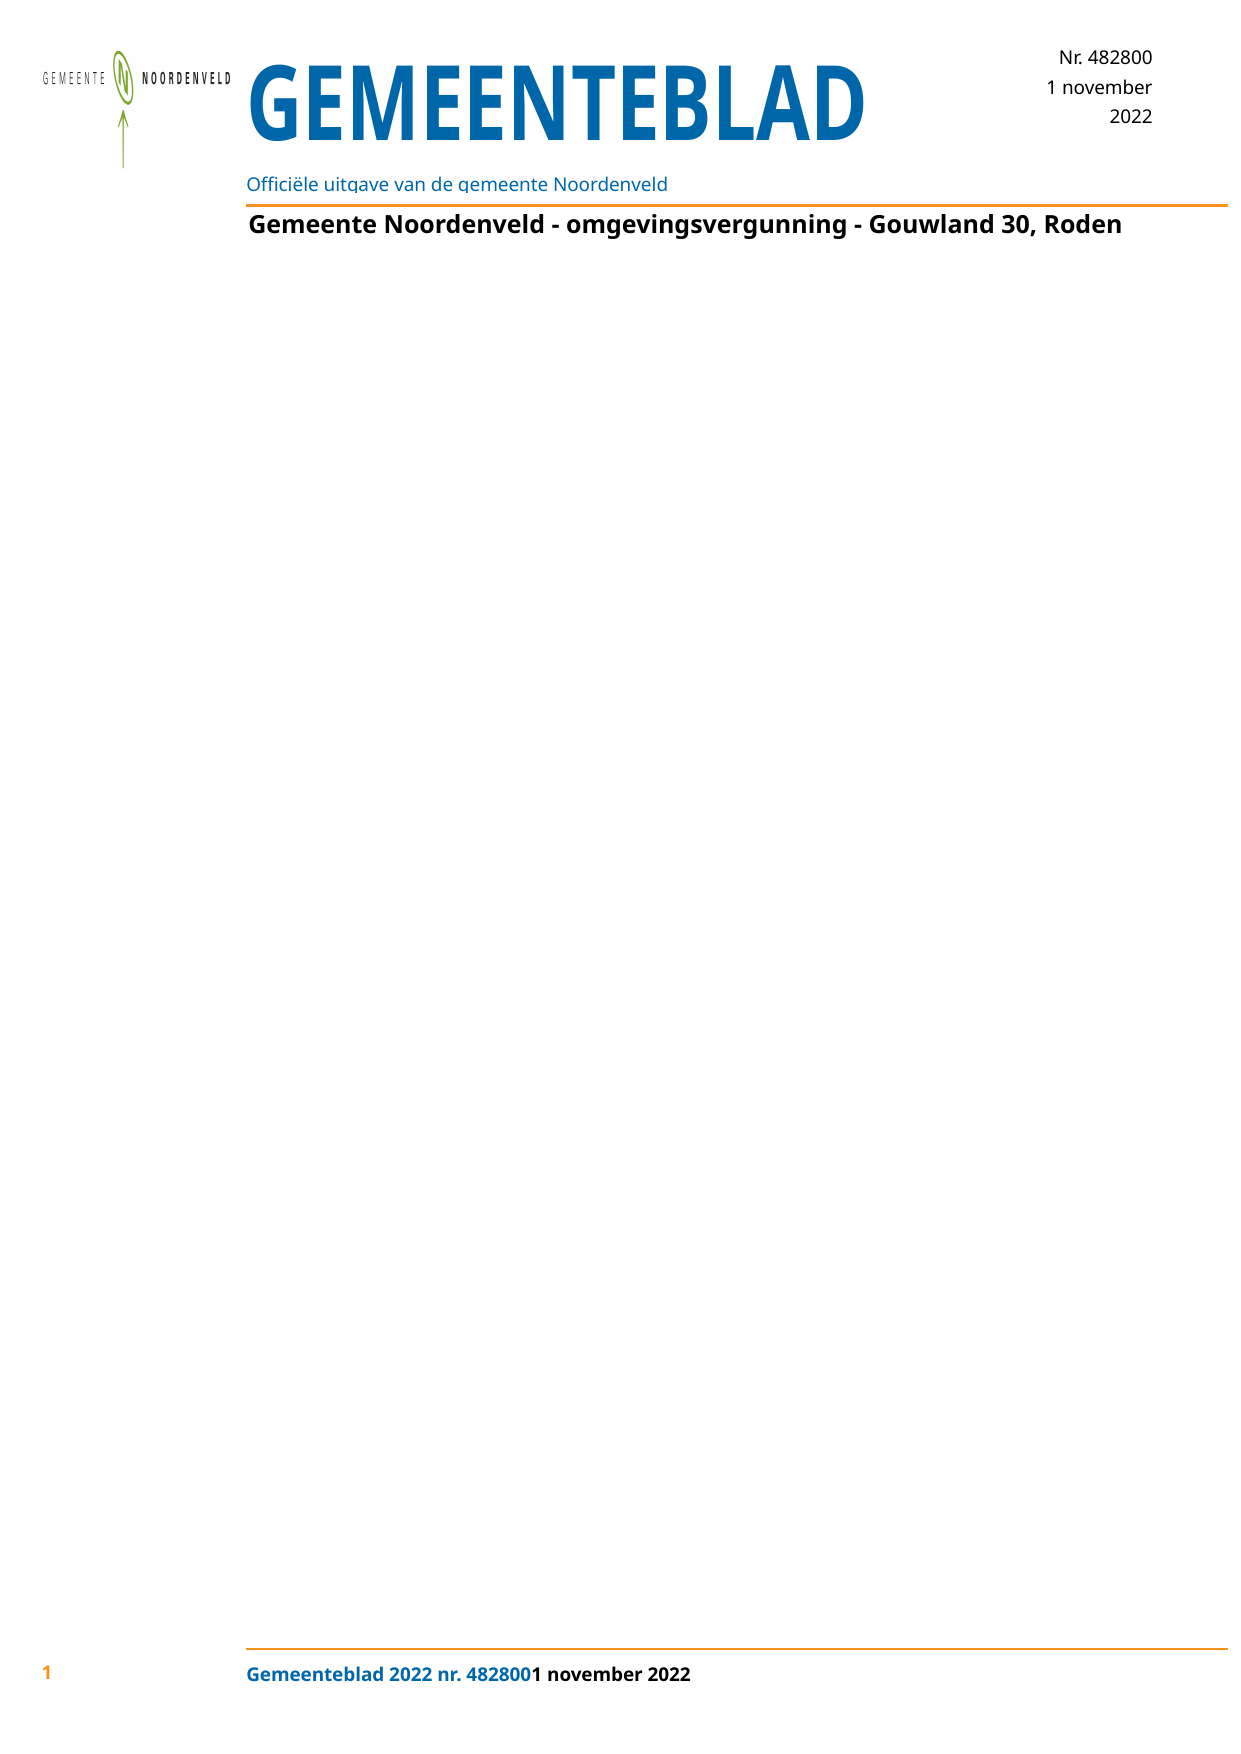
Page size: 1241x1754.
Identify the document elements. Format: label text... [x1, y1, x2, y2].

picture [41, 47, 231, 172]
text Gemeente Noordenveld - omgevingsvergunning - Gouwland 30, Roden [248, 207, 1152, 241]
